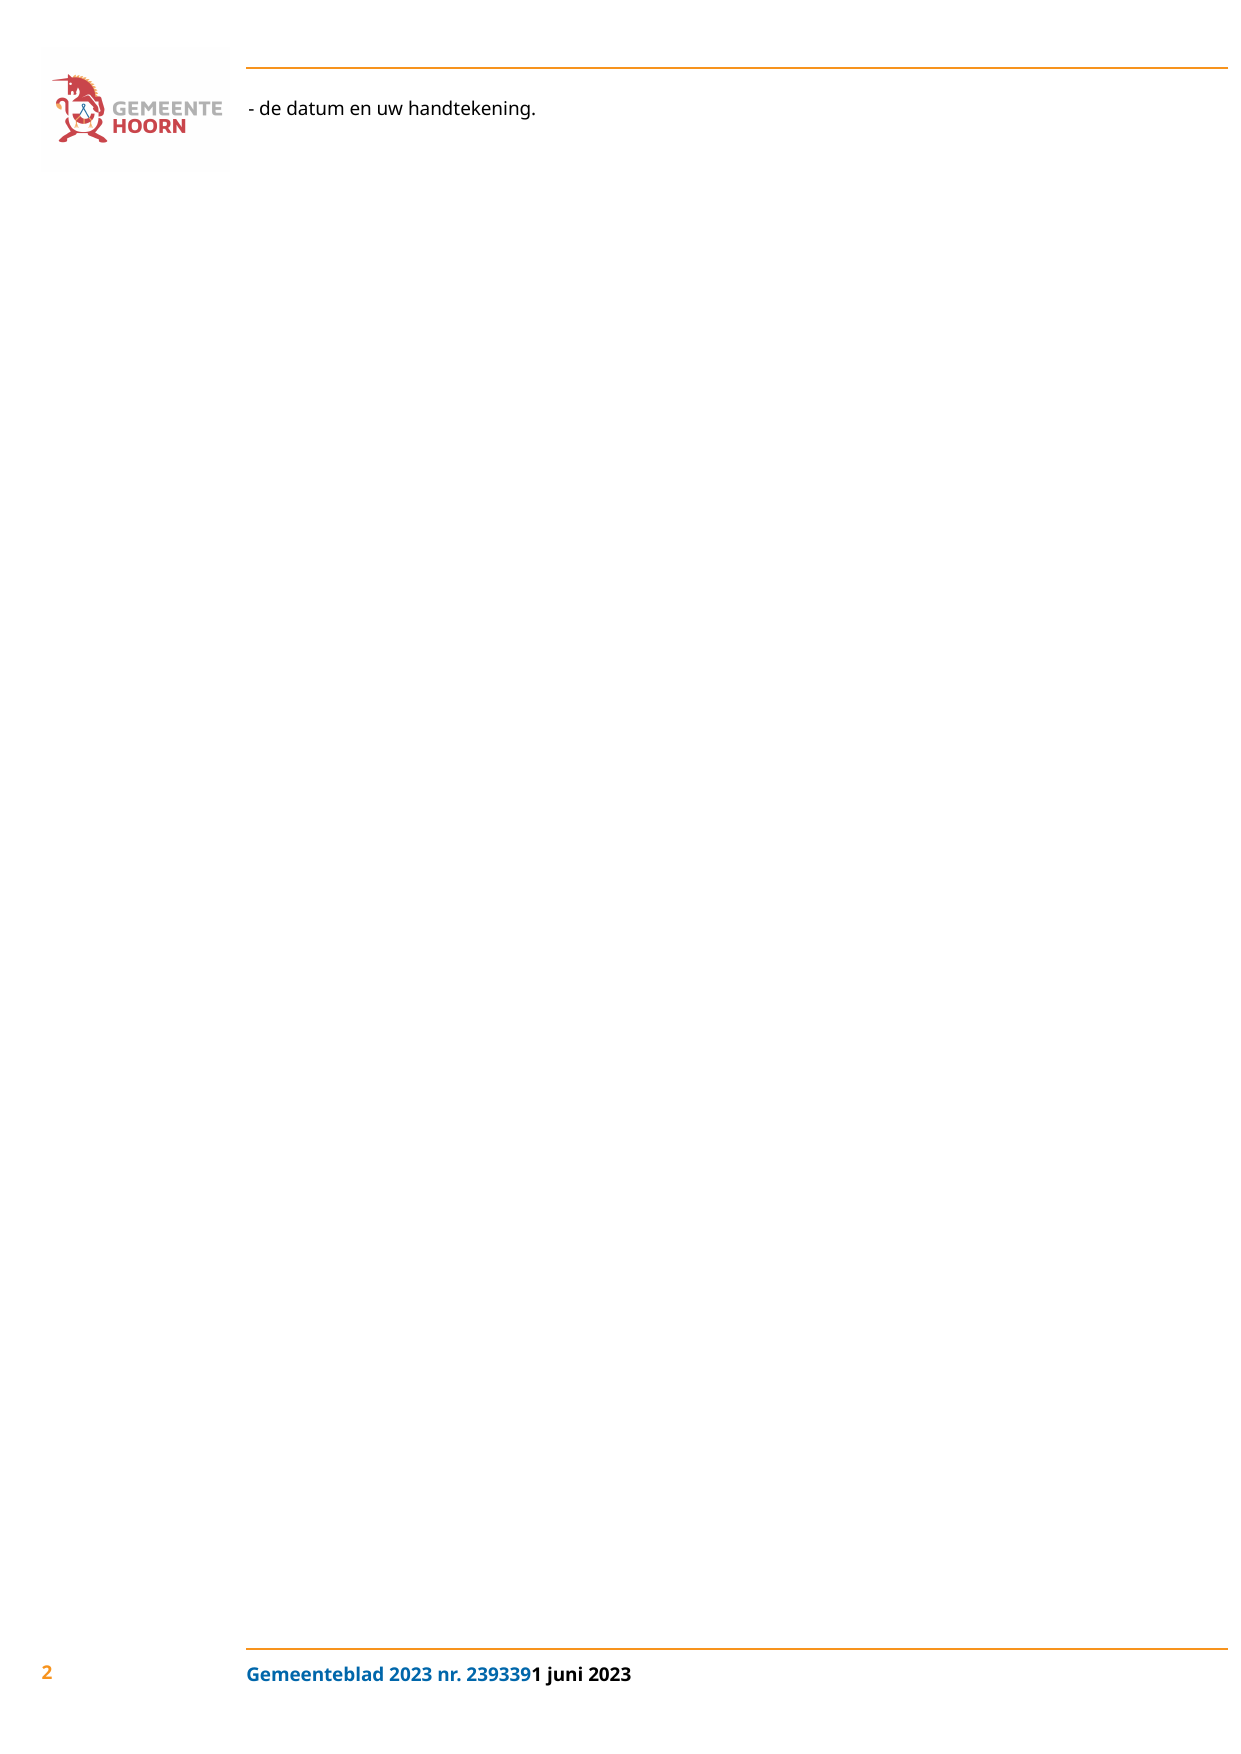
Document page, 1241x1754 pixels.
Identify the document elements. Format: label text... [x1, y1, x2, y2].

text - de datum en uw handtekening. [248, 95, 1152, 121]
picture [41, 47, 231, 172]
